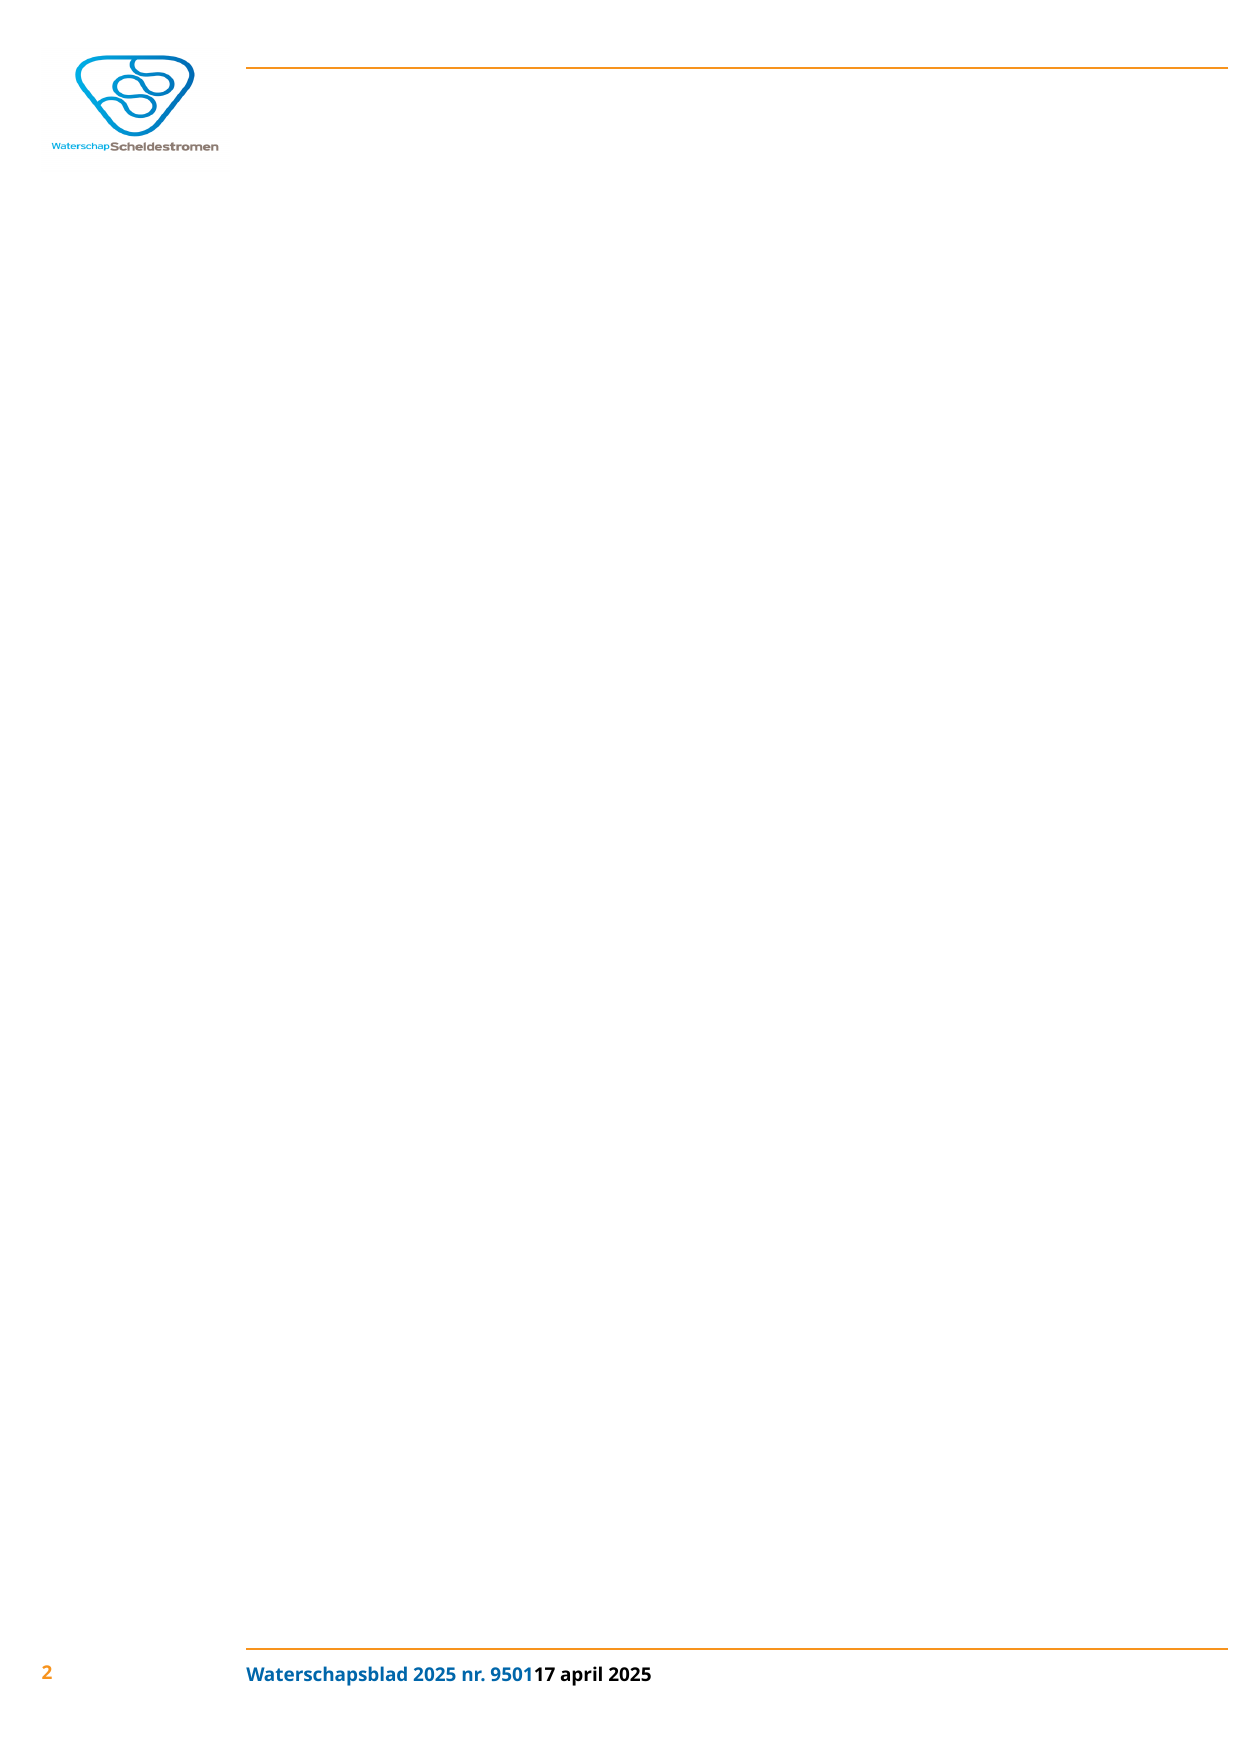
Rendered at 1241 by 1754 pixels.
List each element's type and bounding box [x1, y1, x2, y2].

picture [41, 47, 231, 172]
